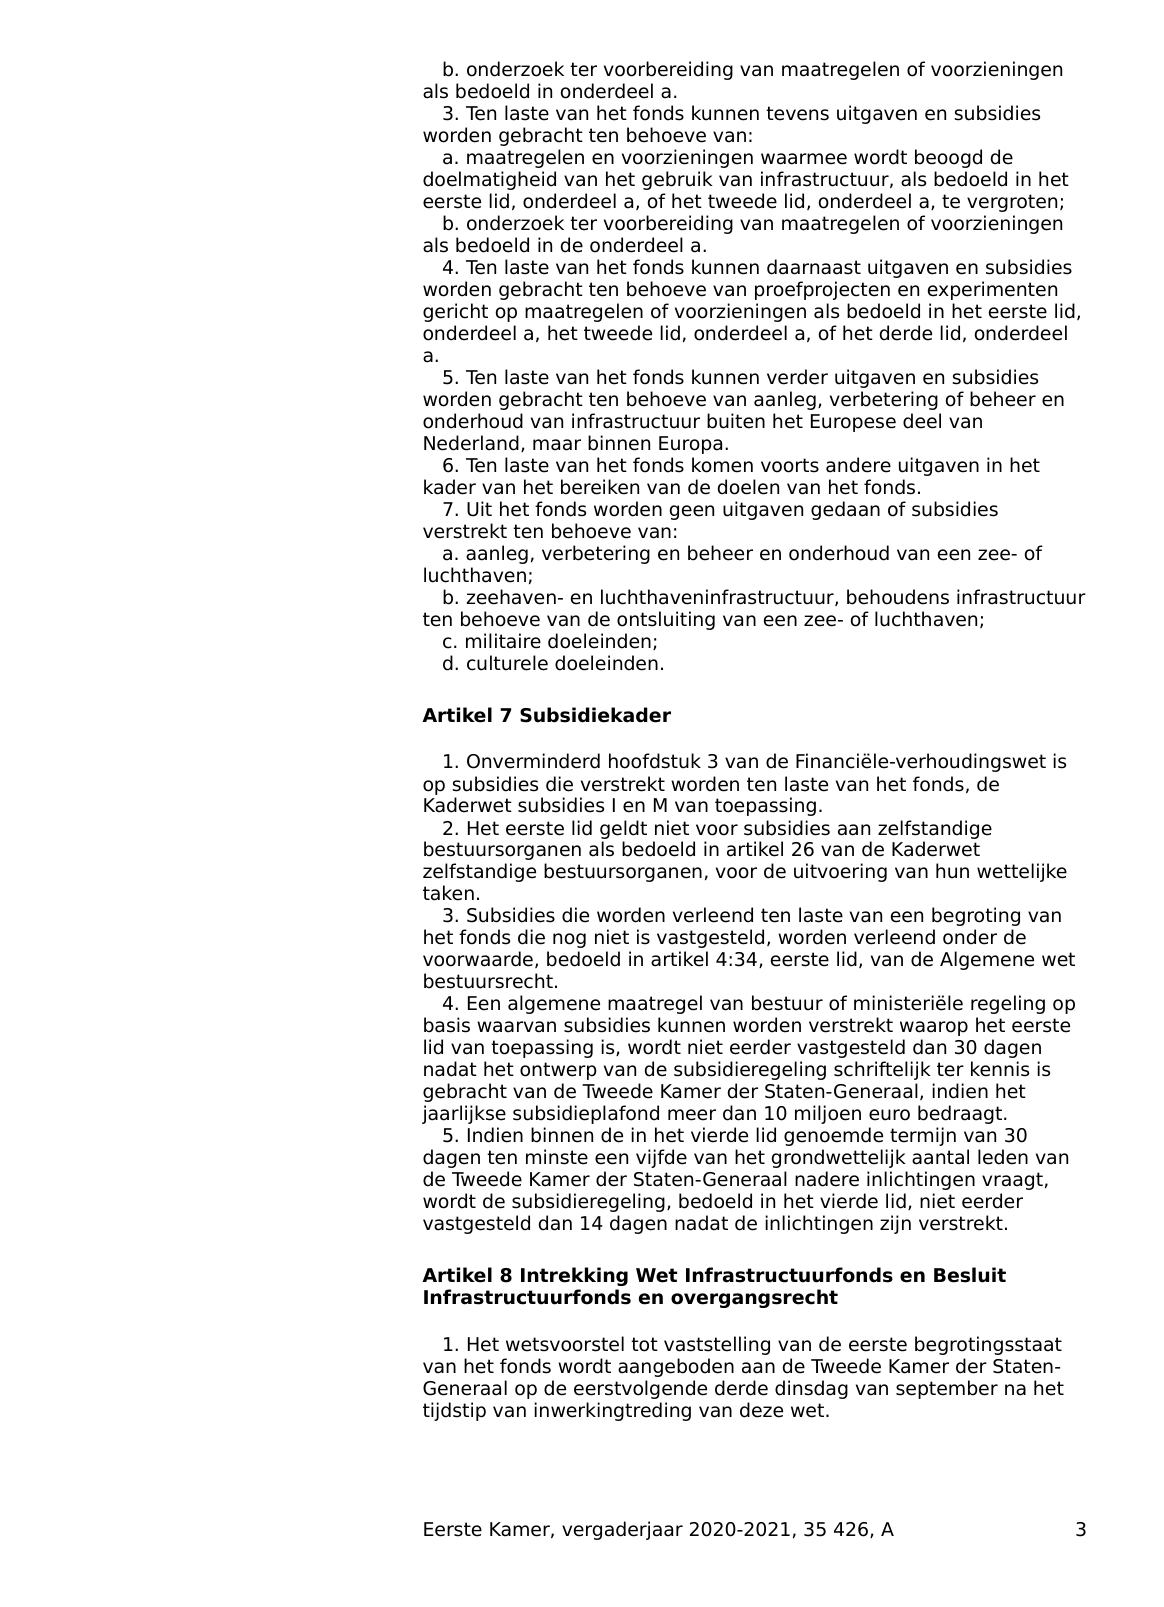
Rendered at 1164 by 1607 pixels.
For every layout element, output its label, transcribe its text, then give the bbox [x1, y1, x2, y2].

subtitle Artikel 7 Subsidiekader [422, 704, 1087, 726]
text b. onderzoek ter voorbereiding van maatregelen of voorzieningen als bedoeld in onderdeel a. [422, 59, 1087, 103]
text 5. Ten laste van het fonds kunnen verder uitgaven en subsidies worden gebracht ten behoeve van aanleg, verbetering of beheer en onderhoud van infrastructuur buiten het Europese deel van Nederland, maar binnen Europa. [422, 367, 1087, 455]
text b. onderzoek ter voorbereiding van maatregelen of voorzieningen als bedoeld in de onderdeel a. [422, 213, 1087, 257]
text 6. Ten laste van het fonds komen voorts andere uitgaven in het kader van het bereiken van de doelen van het fonds. [422, 455, 1087, 499]
text 7. Uit het fonds worden geen uitgaven gedaan of subsidies verstrekt ten behoeve van: [422, 499, 1087, 543]
text 4. Ten laste van het fonds kunnen daarnaast uitgaven en subsidies worden gebracht ten behoeve van proefprojecten en experimenten gericht op maatregelen of voorzieningen als bedoeld in het eerste lid, onderdeel a, het tweede lid, onderdeel a, of het derde lid, onderdeel a. [422, 257, 1087, 367]
text b. zeehaven- en luchthaveninfrastructuur, behoudens infrastructuur ten behoeve van de ontsluiting van een zee- of luchthaven; [422, 587, 1087, 631]
text 4. Een algemene maatregel van bestuur of ministeriële regeling op basis waarvan subsidies kunnen worden verstrekt waarop het eerste lid van toepassing is, wordt niet eerder vastgesteld dan 30 dagen nadat het ontwerp van de subsidieregeling schriftelijk ter kennis is gebracht van de Tweede Kamer der Staten-Generaal, indien het jaarlijkse subsidieplafond meer dan 10 miljoen euro bedraagt. [422, 993, 1087, 1125]
text 3. Subsidies die worden verleend ten laste van een begroting van het fonds die nog niet is vastgesteld, worden verleend onder de voorwaarde, bedoeld in artikel 4:34, eerste lid, van de Algemene wet bestuursrecht. [422, 905, 1087, 993]
text d. culturele doeleinden. [422, 652, 1087, 674]
text a. maatregelen en voorzieningen waarmee wordt beoogd de doelmatigheid van het gebruik van infrastructuur, als bedoeld in het eerste lid, onderdeel a, of het tweede lid, onderdeel a, te vergroten; [422, 147, 1087, 213]
text 2. Het eerste lid geldt niet voor subsidies aan zelfstandige bestuursorganen als bedoeld in artikel 26 van de Kaderwet zelfstandige bestuursorganen, voor de uitvoering van hun wettelijke taken. [422, 817, 1087, 905]
text 3. Ten laste van het fonds kunnen tevens uitgaven en subsidies worden gebracht ten behoeve van: [422, 103, 1087, 147]
text 1. Het wetsvoorstel tot vaststelling van de eerste begrotingsstaat van het fonds wordt aangeboden aan de Tweede Kamer der Staten-Generaal op de eerstvolgende derde dinsdag van september na het tijdstip van inwerkingtreding van deze wet. [422, 1334, 1087, 1422]
text 5. Indien binnen de in het vierde lid genoemde termijn van 30 dagen ten minste een vijfde van het grondwettelijk aantal leden van de Tweede Kamer der Staten-Generaal nadere inlichtingen vraagt, wordt de subsidieregeling, bedoeld in het vierde lid, niet eerder vastgesteld dan 14 dagen nadat de inlichtingen zijn verstrekt. [422, 1125, 1087, 1235]
text c. militaire doeleinden; [422, 631, 1087, 652]
text 1. Onverminderd hoofdstuk 3 van de Financiële-verhoudingswet is op subsidies die verstrekt worden ten laste van het fonds, de Kaderwet subsidies I en M van toepassing. [422, 751, 1087, 817]
text a. aanleg, verbetering en beheer en onderhoud van een zee- of luchthaven; [422, 543, 1087, 587]
subtitle Artikel 8 Intrekking Wet Infrastructuurfonds en Besluit Infrastructuurfonds en overgangsrecht [422, 1265, 1087, 1309]
